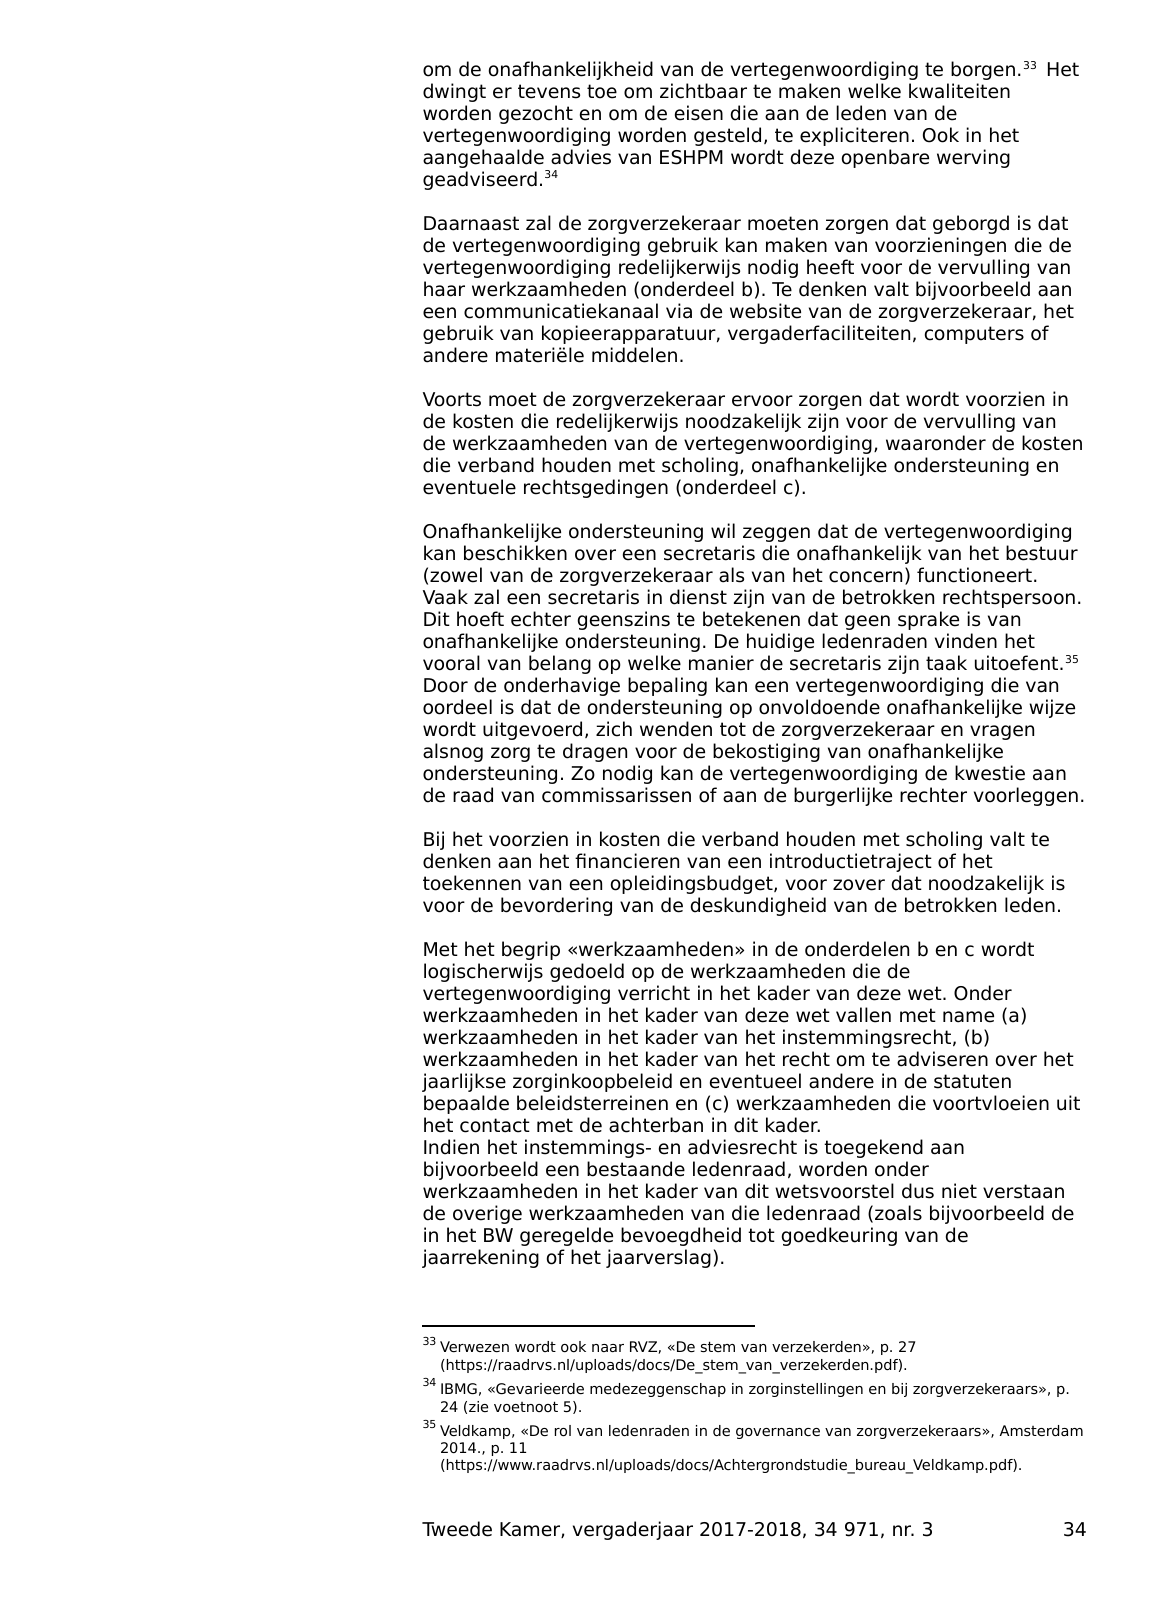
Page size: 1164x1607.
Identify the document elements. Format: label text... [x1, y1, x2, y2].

text Indien het instemmings- en adviesrecht is toegekend aan bijvoorbeeld een bestaande ledenraad, worden onder werkzaamheden in het kader van dit wetsvoorstel dus niet verstaan de overige werkzaamheden van die ledenraad (zoals bijvoorbeeld de in het BW geregelde bevoegdheid tot goedkeuring van de jaarrekening of het jaarverslag). [422, 1137, 1087, 1269]
text Met het begrip «werkzaamheden» in de onderdelen b en c wordt logischerwijs gedoeld op de werkzaamheden die de vertegenwoordiging verricht in het kader van deze wet. Onder werkzaamheden in het kader van deze wet vallen met name (a) werkzaamheden in het kader van het instemmingsrecht, (b) werkzaamheden in het kader van het recht om te adviseren over het jaarlijkse zorginkoopbeleid en eventueel andere in de statuten bepaalde beleidsterreinen en (c) werkzaamheden die voortvloeien uit het contact met de achterban in dit kader. [422, 939, 1087, 1137]
text Daarnaast zal de zorgverzekeraar moeten zorgen dat geborgd is dat de vertegenwoordiging gebruik kan maken van voorzieningen die de vertegenwoordiging redelijkerwijs nodig heeft voor de vervulling van haar werkzaamheden (onderdeel b). Te denken valt bijvoorbeeld aan een communicatiekanaal via de website van de zorgverzekeraar, het gebruik van kopieerapparatuur, vergaderfaciliteiten, computers of andere materiële middelen. [422, 213, 1087, 367]
text Voorts moet de zorgverzekeraar ervoor zorgen dat wordt voorzien in de kosten die redelijkerwijs noodzakelijk zijn voor de vervulling van de werkzaamheden van de vertegenwoordiging, waaronder de kosten die verband houden met scholing, onafhankelijke ondersteuning en eventuele rechtsgedingen (onderdeel c). [422, 389, 1087, 499]
text Bij het voorzien in kosten die verband houden met scholing valt te denken aan het financieren van een introductietraject of het toekennen van een opleidingsbudget, voor zover dat noodzakelijk is voor de bevordering van de deskundigheid van de betrokken leden. [422, 829, 1087, 917]
text IBMG, «Gevarieerde medezeggenschap in zorginstellingen en bij zorgverzekeraars», p. 24 (zie voetnoot 5). [422, 1377, 1087, 1416]
text Verwezen wordt ook naar RVZ, «De stem van verzekerden», p. 27 (https://raadrvs.nl/uploads/docs/De_stem_van_verzekerden.pdf). [422, 1335, 1087, 1374]
text Veldkamp, «De rol van ledenraden in de governance van zorgverzekeraars», Amsterdam 2014., p. 11 (https://www.raadrvs.nl/uploads/docs/Achtergrondstudie_bureau_Veldkamp.pdf). [422, 1418, 1087, 1474]
text Onafhankelijke ondersteuning wil zeggen dat de vertegenwoordiging kan beschikken over een secretaris die onafhankelijk van het bestuur (zowel van de zorgverzekeraar als van het concern) functioneert. Vaak zal een secretaris in dienst zijn van de betrokken rechtspersoon. Dit hoeft echter geenszins te betekenen dat geen sprake is van onafhankelijke ondersteuning. De huidige ledenraden vinden het vooral van belang op welke manier de secretaris zijn taak uitoefent. Door de onderhavige bepaling kan een vertegenwoordiging die van oordeel is dat de ondersteuning op onvoldoende onafhankelijke wijze wordt uitgevoerd, zich wenden tot de zorgverzekeraar en vragen alsnog zorg te dragen voor de bekostiging van onafhankelijke ondersteuning. Zo nodig kan de vertegenwoordiging de kwestie aan de raad van commissarissen of aan de burgerlijke rechter voorleggen. [422, 521, 1087, 807]
text om de onafhankelijkheid van de vertegenwoordiging te borgen. Het dwingt er tevens toe om zichtbaar te maken welke kwaliteiten worden gezocht en om de eisen die aan de leden van de vertegenwoordiging worden gesteld, te expliciteren. Ook in het aangehaalde advies van ESHPM wordt deze openbare werving geadviseerd. [422, 59, 1087, 191]
